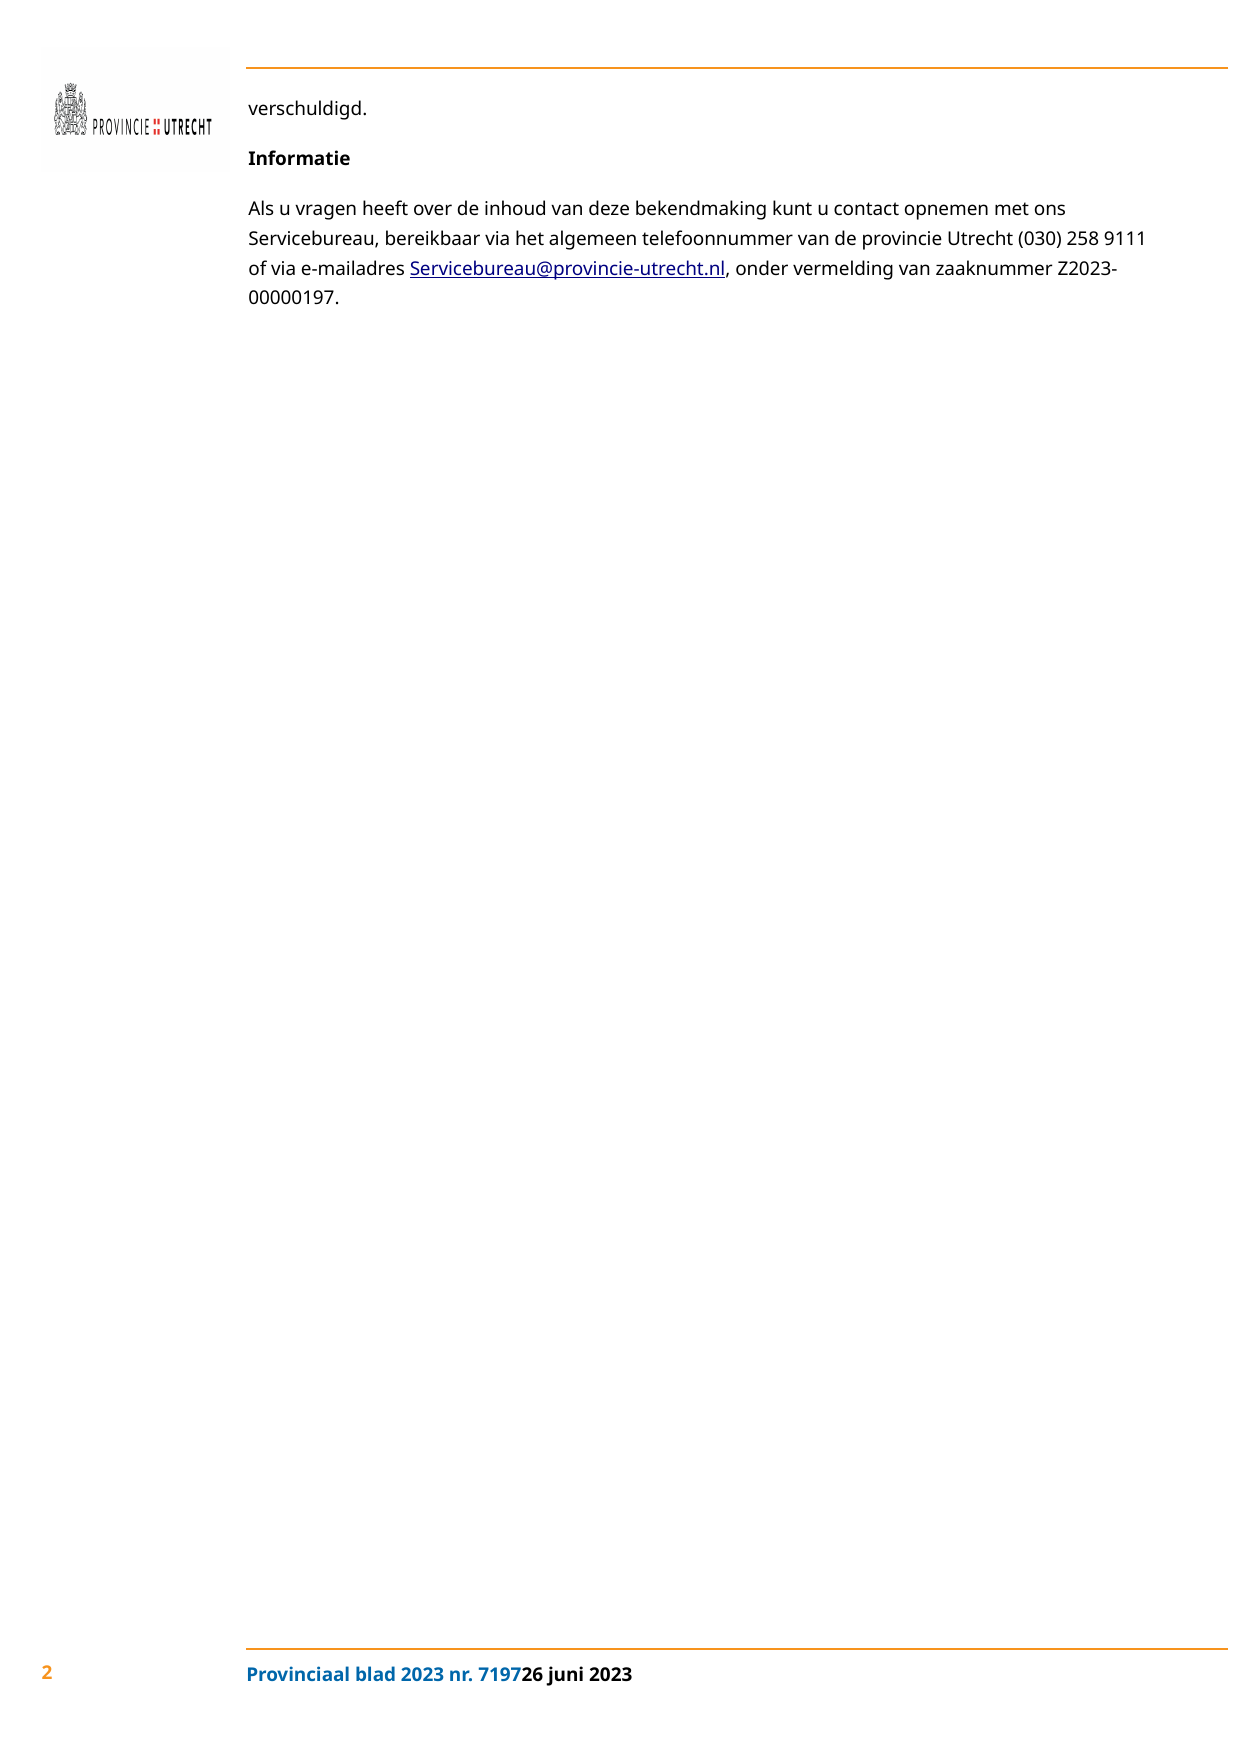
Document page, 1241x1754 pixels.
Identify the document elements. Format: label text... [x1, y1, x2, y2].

picture [41, 47, 231, 172]
text verschuldigd. [248, 95, 1152, 121]
text Informatie [248, 145, 1152, 171]
text Als u vragen heeft over de inhoud van deze bekendmaking kunt u contact opnemen met ons Servicebureau, bereikbaar via het algemeen telefoonnummer van de provincie Utrecht (030) 258 9111 of via e-mailadres Servicebureau@provincie-utrecht.nl, onder vermelding van zaaknummer Z2023-00000197. [248, 196, 1152, 310]
